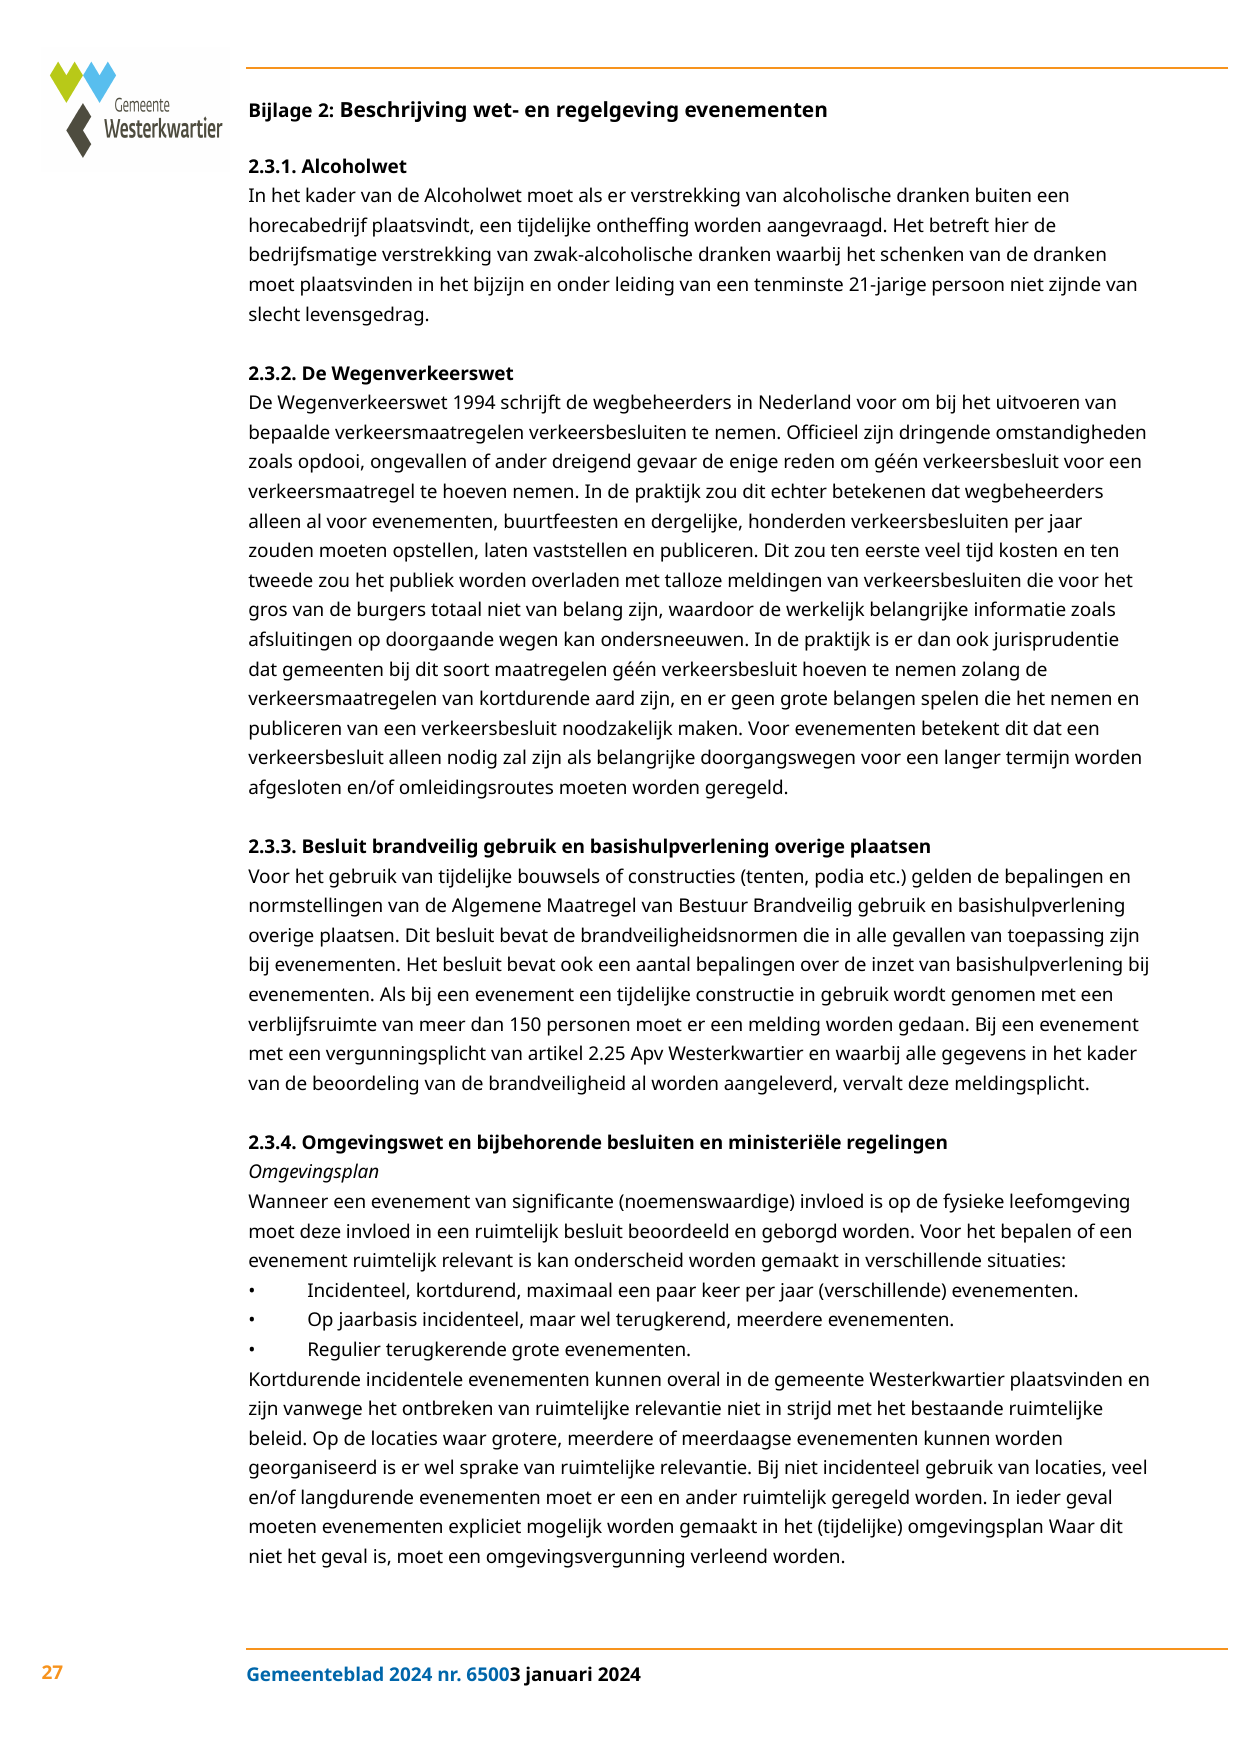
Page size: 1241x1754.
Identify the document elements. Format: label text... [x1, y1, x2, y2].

text Wanneer een evenement van significante (noemenswaardige) invloed is op de fysieke leefomgeving moet deze invloed in een ruimtelijk besluit beoordeeld en geborgd worden. Voor het bepalen of een evenement ruimtelijk relevant is kan onderscheid worden gemaakt in verschillende situaties: [248, 1188, 1152, 1273]
text 2.3.4. Omgevingswet en bijbehorende besluiten en ministeriële regelingen [248, 1129, 1152, 1155]
list Op jaarbasis incidenteel, maar wel terugkerend, meerdere evenementen. [248, 1307, 1152, 1332]
list Incidenteel, kortdurend, maximaal een paar keer per jaar (verschillende) evenementen. [248, 1277, 1152, 1303]
text Omgevingsplan [248, 1159, 1152, 1184]
text De Wegenverkeerswet 1994 schrijft de wegbeheerders in Nederland voor om bij het uitvoeren van bepaalde verkeersmaatregelen verkeersbesluiten te nemen. Officieel zijn dringende omstandigheden zoals opdooi, ongevallen of ander dreigend gevaar de enige reden om géén verkeersbesluit voor een verkeersmaatregel te hoeven nemen. In de praktijk zou dit echter betekenen dat wegbeheerders alleen al voor evenementen, buurtfeesten en dergelijke, honderden verkeersbesluiten per jaar zouden moeten opstellen, laten vaststellen en publiceren. Dit zou ten eerste veel tijd kosten en ten tweede zou het publiek worden overladen met talloze meldingen van verkeersbesluiten die voor het gros van de burgers totaal niet van belang zijn, waardoor de werkelijk belangrijke informatie zoals afsluitingen op doorgaande wegen kan ondersneeuwen. In de praktijk is er dan ook jurisprudentie dat gemeenten bij dit soort maatregelen géén verkeersbesluit hoeven te nemen zolang de verkeersmaatregelen van kortdurende aard zijn, en er geen grote belangen spelen die het nemen en publiceren van een verkeersbesluit noodzakelijk maken. Voor evenementen betekent dit dat een verkeersbesluit alleen nodig zal zijn als belangrijke doorgangswegen voor een langer termijn worden afgesloten en/of omleidingsroutes moeten worden geregeld. [248, 389, 1152, 800]
text In het kader van de Alcoholwet moet als er verstrekking van alcoholische dranken buiten een horecabedrijf plaatsvindt, een tijdelijke ontheffing worden aangevraagd. Het betreft hier de bedrijfsmatige verstrekking van zwak-alcoholische dranken waarbij het schenken van de dranken moet plaatsvinden in het bijzijn en onder leiding van een tenminste 21-jarige persoon niet zijnde van slecht levensgedrag. [248, 182, 1152, 327]
text Kortdurende incidentele evenementen kunnen overal in de gemeente Westerkwartier plaatsvinden en zijn vanwege het ontbreken van ruimtelijke relevantie niet in strijd met het bestaande ruimtelijke beleid. Op de locaties waar grotere, meerdere of meerdaagse evenementen kunnen worden georganiseerd is er wel sprake van ruimtelijke relevantie. Bij niet incidenteel gebruik van locaties, veel en/of langdurende evenementen moet er een en ander ruimtelijk geregeld worden. In ieder geval moeten evenementen expliciet mogelijk worden gemaakt in het (tijdelijke) omgevingsplan Waar dit niet het geval is, moet een omgevingsvergunning verleend worden. [248, 1366, 1152, 1569]
text Voor het gebruik van tijdelijke bouwsels of constructies (tenten, podia etc.) gelden de bepalingen en normstellingen van de Algemene Maatregel van Bestuur Brandveilig gebruik en basishulpverlening overige plaatsen. Dit besluit bevat de brandveiligheidsnormen die in alle gevallen van toepassing zijn bij evenementen. Het besluit bevat ook een aantal bepalingen over de inzet van basishulpverlening bij evenementen. Als bij een evenement een tijdelijke constructie in gebruik wordt genomen met een verblijfsruimte van meer dan 150 personen moet er een melding worden gedaan. Bij een evenement met een vergunningsplicht van artikel 2.25 Apv Westerkwartier en waarbij alle gegevens in het kader van de beoordeling van de brandveiligheid al worden aangeleverd, vervalt deze meldingsplicht. [248, 863, 1152, 1096]
text 2.3.2. De Wegenverkeerswet [248, 360, 1152, 386]
picture [41, 47, 231, 172]
text 2.3.1. Alcoholwet [248, 153, 1152, 179]
text Bijlage 2: Beschrijving wet- en regelgeving evenementen [248, 95, 1152, 123]
list Regulier terugkerende grote evenementen. [248, 1336, 1152, 1362]
text 2.3.3. Besluit brandveilig gebruik en basishulpverlening overige plaatsen [248, 833, 1152, 859]
